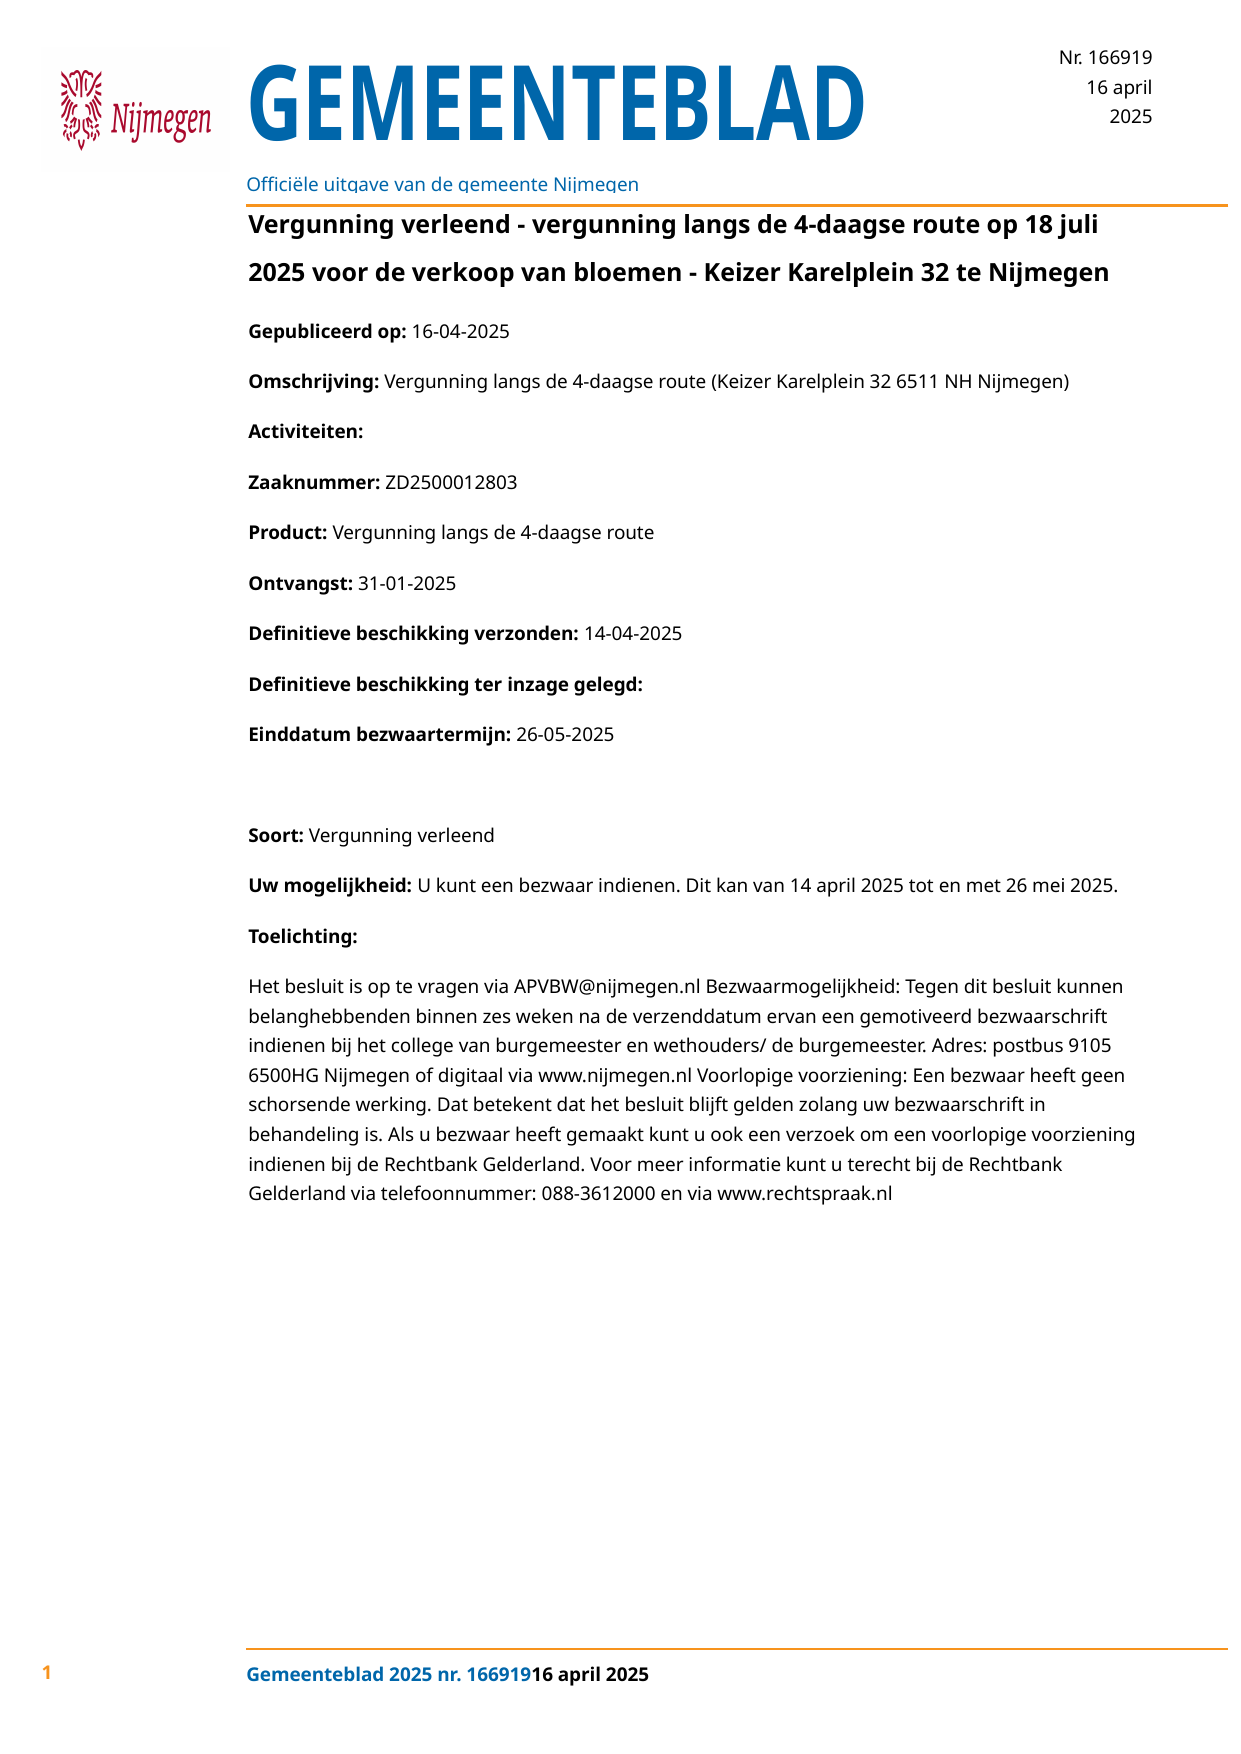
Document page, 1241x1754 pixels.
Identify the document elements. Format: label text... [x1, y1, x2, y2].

text Product: Vergunning langs de 4-daagse route [248, 519, 1152, 545]
text Gepubliceerd op: 16-04-2025 [248, 318, 1152, 344]
text Activiteiten: [248, 419, 1152, 444]
text Het besluit is op te vragen via APVBW@nijmegen.nl Bezwaarmogelijkheid: Tegen dit besluit kunnen belanghebbenden binnen zes weken na de verzenddatum ervan een gemotiveerd bezwaarschrift indienen bij het college van burgemeester en wethouders/ de burgemeester. Adres: postbus 9105 6500HG Nijmegen of digitaal via www.nijmegen.nl Voorlopige voorziening: Een bezwaar heeft geen schorsende werking. Dat betekent dat het besluit blijft gelden zolang uw bezwaarschrift in behandeling is. Als u bezwaar heeft gemaakt kunt u ook een verzoek om een voorlopige voorziening indienen bij de Rechtbank Gelderland. Voor meer informatie kunt u terecht bij de Rechtbank Gelderland via telefoonnummer: 088-3612000 en via www.rechtspraak.nl [248, 973, 1152, 1206]
text Vergunning verleend - vergunning langs de 4-daagse route op 18 juli 2025 voor de verkoop van bloemen - Keizer Karelplein 32 te Nijmegen [248, 207, 1152, 288]
text Omschrijving: Vergunning langs de 4-daagse route (Keizer Karelplein 32 6511 NH Nijmegen) [248, 368, 1152, 394]
picture [41, 47, 231, 172]
text Definitieve beschikking ter inzage gelegd: [248, 671, 1152, 697]
text Definitieve beschikking verzonden: 14-04-2025 [248, 620, 1152, 646]
text Ontvangst: 31-01-2025 [248, 570, 1152, 596]
text Toelichting: [248, 923, 1152, 949]
text Uw mogelijkheid: U kunt een bezwaar indienen. Dit kan van 14 april 2025 tot en met 26 mei 2025. [248, 872, 1152, 898]
text Einddatum bezwaartermijn: 26-05-2025 [248, 721, 1152, 747]
text Soort: Vergunning verleend [248, 822, 1152, 848]
text Zaaknummer: ZD2500012803 [248, 469, 1152, 495]
